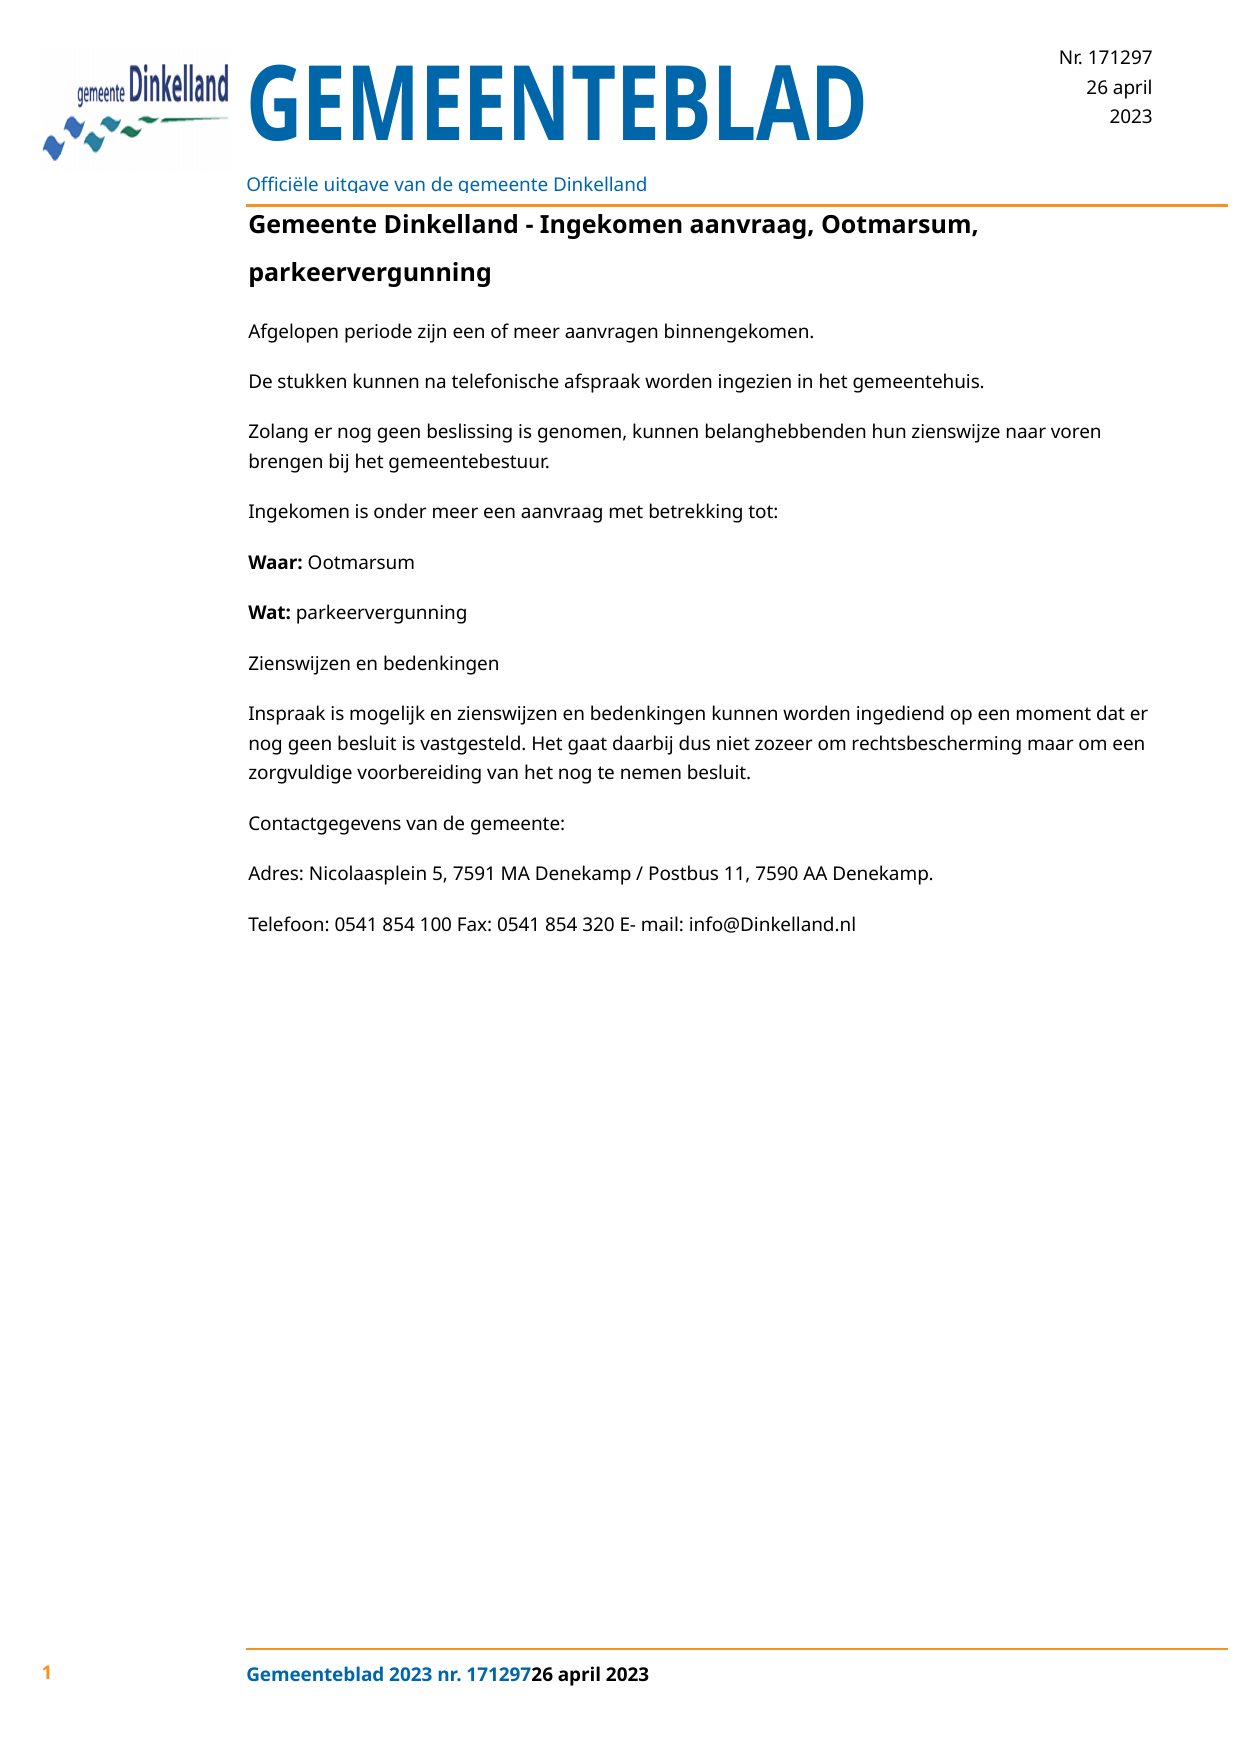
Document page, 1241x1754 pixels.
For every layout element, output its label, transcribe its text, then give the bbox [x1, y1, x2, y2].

text Zolang er nog geen beslissing is genomen, kunnen belanghebbenden hun zienswijze naar voren brengen bij het gemeentebestuur. [248, 419, 1152, 474]
text Wat: parkeervergunning [248, 599, 1152, 625]
text Inspraak is mogelijk en zienswijzen en bedenkingen kunnen worden ingediend op een moment dat er nog geen besluit is vastgesteld. Het gaat daarbij dus niet zozeer om rechtsbescherming maar om een zorgvuldige voorbereiding van het nog te nemen besluit. [248, 700, 1152, 785]
text Adres: Nicolaasplein 5, 7591 MA Denekamp / Postbus 11, 7590 AA Denekamp. [248, 860, 1152, 886]
text De stukken kunnen na telefonische afspraak worden ingezien in het gemeentehuis. [248, 368, 1152, 394]
picture [41, 47, 231, 172]
text Gemeente Dinkelland - Ingekomen aanvraag, Ootmarsum, parkeervergunning [248, 207, 1152, 288]
text Zienswijzen en bedenkingen [248, 650, 1152, 676]
text Telefoon: 0541 854 100 Fax: 0541 854 320 E- mail: info@Dinkelland.nl [248, 911, 1152, 937]
text Afgelopen periode zijn een of meer aanvragen binnengekomen. [248, 318, 1152, 344]
text Ingekomen is onder meer een aanvraag met betrekking tot: [248, 499, 1152, 524]
text Waar: Ootmarsum [248, 549, 1152, 575]
text Contactgegevens van de gemeente: [248, 810, 1152, 836]
